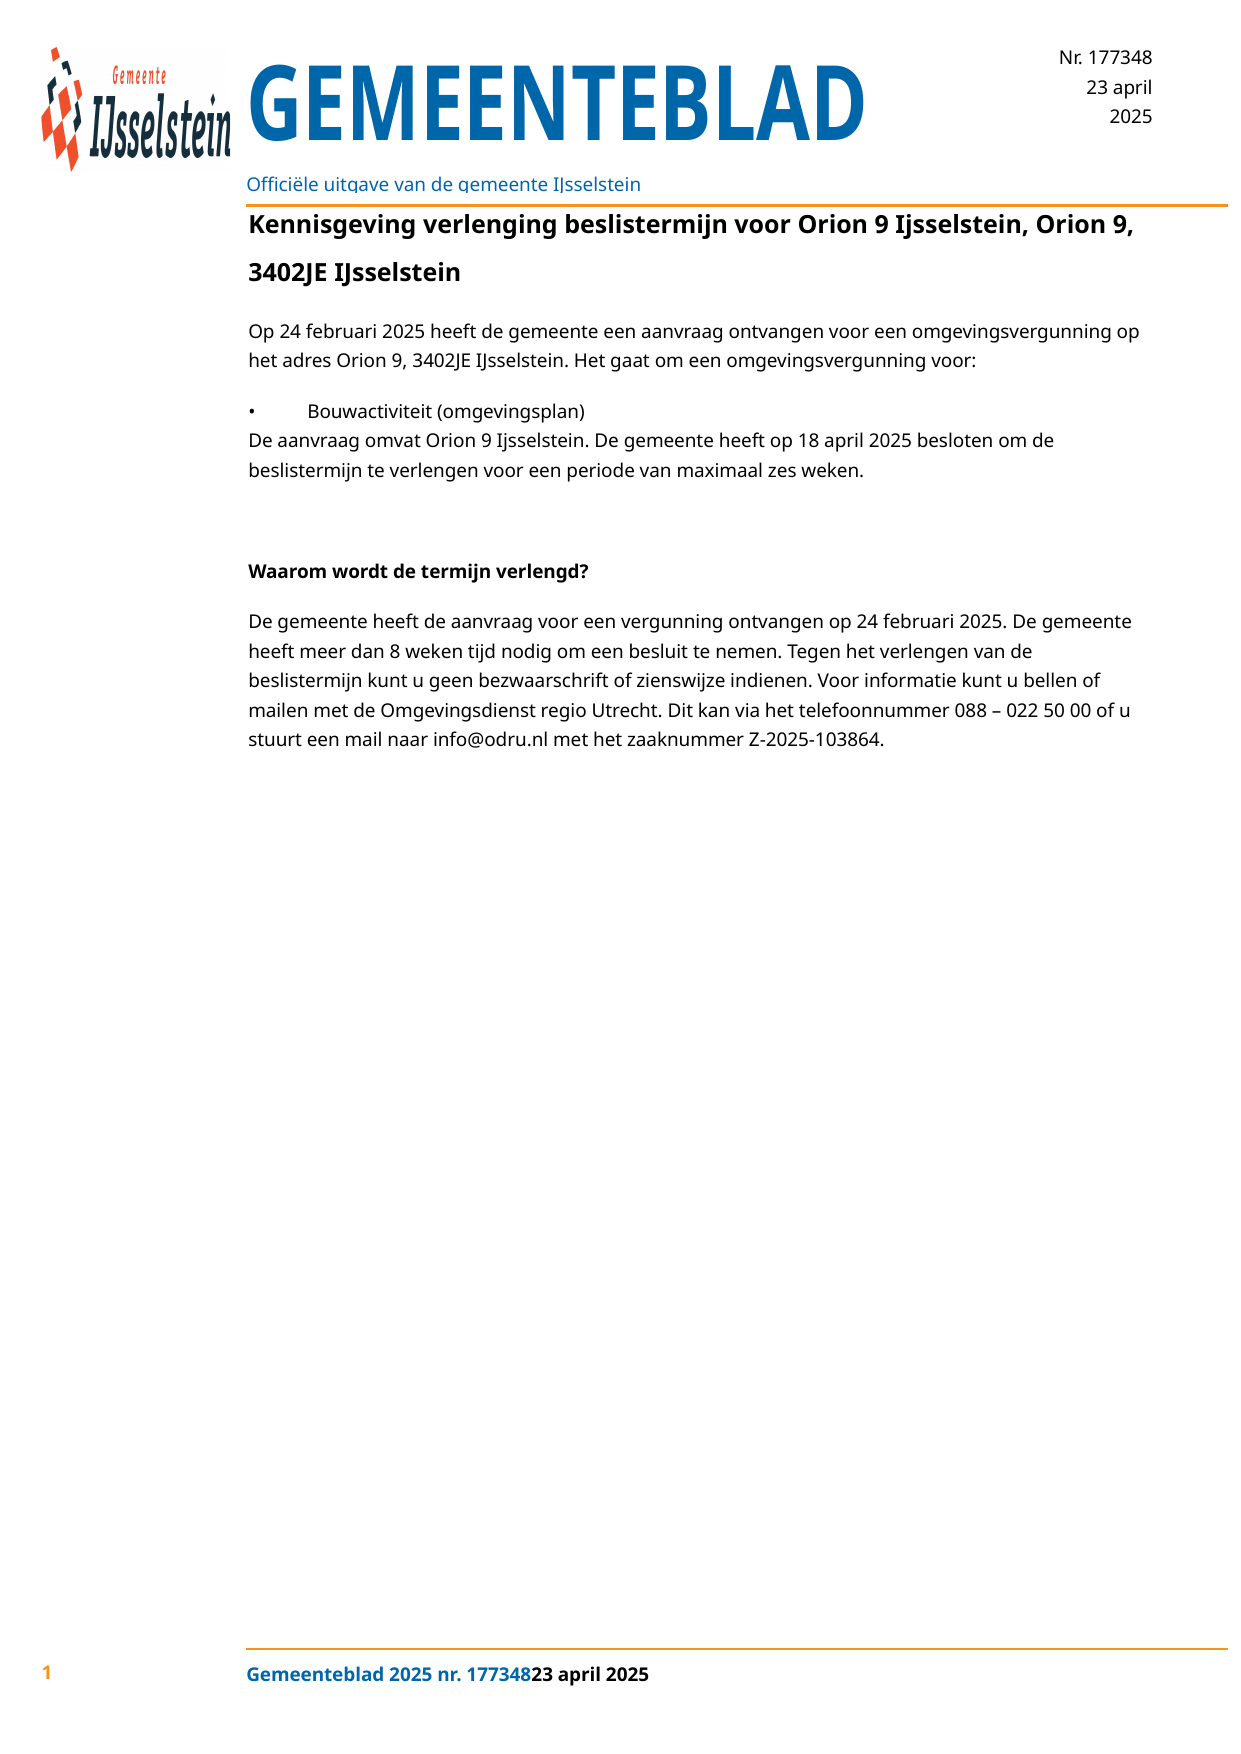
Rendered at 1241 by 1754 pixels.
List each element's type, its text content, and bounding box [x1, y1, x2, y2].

text De aanvraag omvat Orion 9 Ijsselstein. De gemeente heeft op 18 april 2025 besloten om de beslistermijn te verlengen voor een periode van maximaal zes weken. [248, 427, 1152, 483]
picture [41, 47, 231, 172]
text De gemeente heeft de aanvraag voor een vergunning ontvangen op 24 februari 2025. De gemeente heeft meer dan 8 weken tijd nodig om een besluit te nemen. Tegen het verlengen van de beslistermijn kunt u geen bezwaarschrift of zienswijze indienen. Voor informatie kunt u bellen of mailen met de Omgevingsdienst regio Utrecht. Dit kan via het telefoonnummer 088 – 022 50 00 of u stuurt een mail naar info@odru.nl met het zaaknummer Z-2025-103864. [248, 608, 1152, 752]
text Op 24 februari 2025 heeft de gemeente een aanvraag ontvangen voor een omgevingsvergunning op het adres Orion 9, 3402JE IJsselstein. Het gaat om een omgevingsvergunning voor: [248, 318, 1152, 373]
text Waarom wordt de termijn verlengd? [248, 558, 1152, 584]
text Kennisgeving verlenging beslistermijn voor Orion 9 Ijsselstein, Orion 9, 3402JE IJsselstein [248, 207, 1152, 288]
list Bouwactiviteit (omgevingsplan) [248, 398, 1152, 424]
